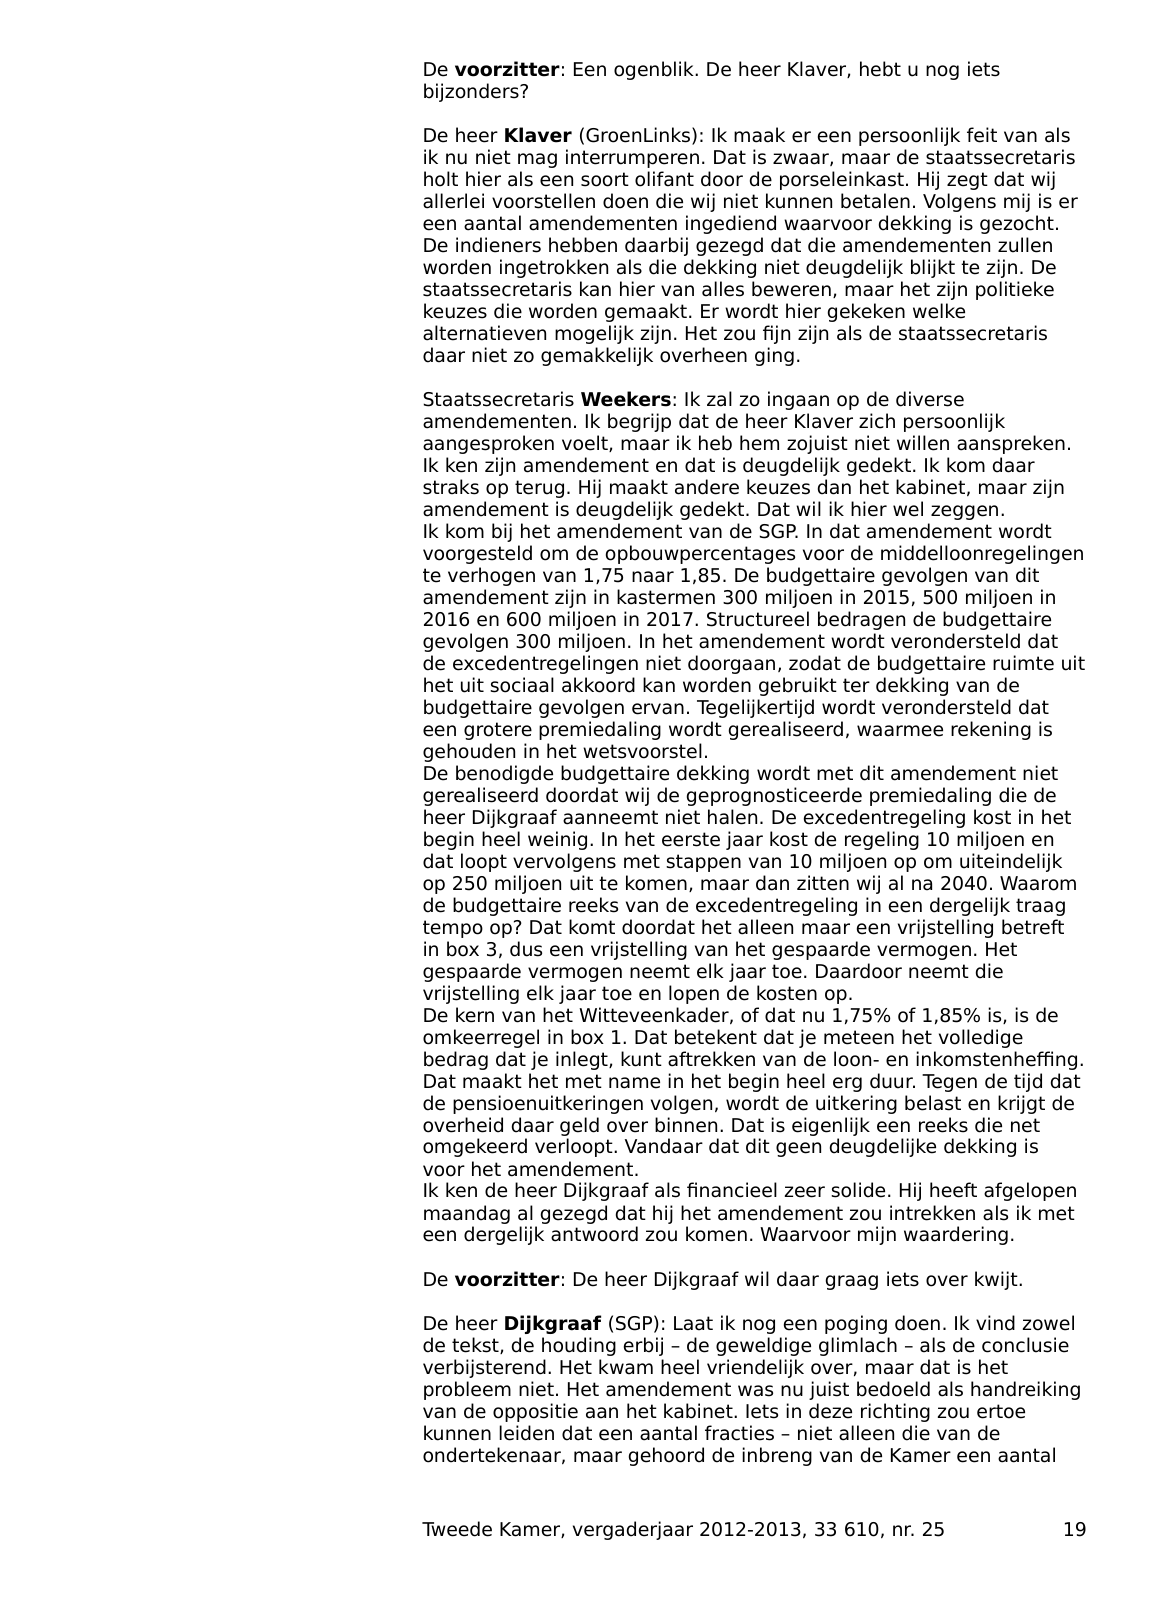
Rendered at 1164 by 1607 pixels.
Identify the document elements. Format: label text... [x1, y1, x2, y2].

text Ik ken de heer Dijkgraaf als financieel zeer solide. Hij heeft afgelopen maandag al gezegd dat hij het amendement zou intrekken als ik met een dergelijk antwoord zou komen. Waarvoor mijn waardering. [422, 1180, 1087, 1246]
text Ik kom bij het amendement van de SGP. In dat amendement wordt voorgesteld om de opbouwpercentages voor de middelloonregelingen te verhogen van 1,75 naar 1,85. De budgettaire gevolgen van dit amendement zijn in kastermen 300 miljoen in 2015, 500 miljoen in 2016 en 600 miljoen in 2017. Structureel bedragen de budgettaire gevolgen 300 miljoen. In het amendement wordt verondersteld dat de excedentregelingen niet doorgaan, zodat de budgettaire ruimte uit het uit sociaal akkoord kan worden gebruikt ter dekking van de budgettaire gevolgen ervan. Tegelijkertijd wordt verondersteld dat een grotere premiedaling wordt gerealiseerd, waarmee rekening is gehouden in het wetsvoorstel. [422, 521, 1087, 763]
text De kern van het Witteveenkader, of dat nu 1,75% of 1,85% is, is de omkeerregel in box 1. Dat betekent dat je meteen het volledige bedrag dat je inlegt, kunt aftrekken van de loon- en inkomstenheffing. Dat maakt het met name in het begin heel erg duur. Tegen de tijd dat de pensioenuitkeringen volgen, wordt de uitkering belast en krijgt de overheid daar geld over binnen. Dat is eigenlijk een reeks die net omgekeerd verloopt. Vandaar dat dit geen deugdelijke dekking is voor het amendement. [422, 1004, 1087, 1180]
text De voorzitter: De heer Dijkgraaf wil daar graag iets over kwijt. [422, 1268, 1087, 1291]
text Staatssecretaris Weekers: Ik zal zo ingaan op de diverse amendementen. Ik begrijp dat de heer Klaver zich persoonlijk aangesproken voelt, maar ik heb hem zojuist niet willen aanspreken. Ik ken zijn amendement en dat is deugdelijk gedekt. Ik kom daar straks op terug. Hij maakt andere keuzes dan het kabinet, maar zijn amendement is deugdelijk gedekt. Dat wil ik hier wel zeggen. [422, 389, 1087, 521]
text De heer Klaver (GroenLinks): Ik maak er een persoonlijk feit van als ik nu niet mag interrumperen. Dat is zwaar, maar de staatssecretaris holt hier als een soort olifant door de porseleinkast. Hij zegt dat wij allerlei voorstellen doen die wij niet kunnen betalen. Volgens mij is er een aantal amendementen ingediend waarvoor dekking is gezocht. De indieners hebben daarbij gezegd dat die amendementen zullen worden ingetrokken als die dekking niet deugdelijk blijkt te zijn. De staatssecretaris kan hier van alles beweren, maar het zijn politieke keuzes die worden gemaakt. Er wordt hier gekeken welke alternatieven mogelijk zijn. Het zou fijn zijn als de staatssecretaris daar niet zo gemakkelijk overheen ging. [422, 125, 1087, 367]
text De heer Dijkgraaf (SGP): Laat ik nog een poging doen. Ik vind zowel de tekst, de houding erbij – de geweldige glimlach – als de conclusie verbijsterend. Het kwam heel vriendelijk over, maar dat is het probleem niet. Het amendement was nu juist bedoeld als handreiking van de oppositie aan het kabinet. Iets in deze richting zou ertoe kunnen leiden dat een aantal fracties – niet alleen die van de ondertekenaar, maar gehoord de inbreng van de Kamer een aantal [422, 1313, 1087, 1467]
text De voorzitter: Een ogenblik. De heer Klaver, hebt u nog iets bijzonders? [422, 59, 1087, 103]
text De benodigde budgettaire dekking wordt met dit amendement niet gerealiseerd doordat wij de geprognosticeerde premiedaling die de heer Dijkgraaf aanneemt niet halen. De excedentregeling kost in het begin heel weinig. In het eerste jaar kost de regeling 10 miljoen en dat loopt vervolgens met stappen van 10 miljoen op om uiteindelijk op 250 miljoen uit te komen, maar dan zitten wij al na 2040. Waarom de budgettaire reeks van de excedentregeling in een dergelijk traag tempo op? Dat komt doordat het alleen maar een vrijstelling betreft in box 3, dus een vrijstelling van het gespaarde vermogen. Het gespaarde vermogen neemt elk jaar toe. Daardoor neemt die vrijstelling elk jaar toe en lopen de kosten op. [422, 763, 1087, 1004]
